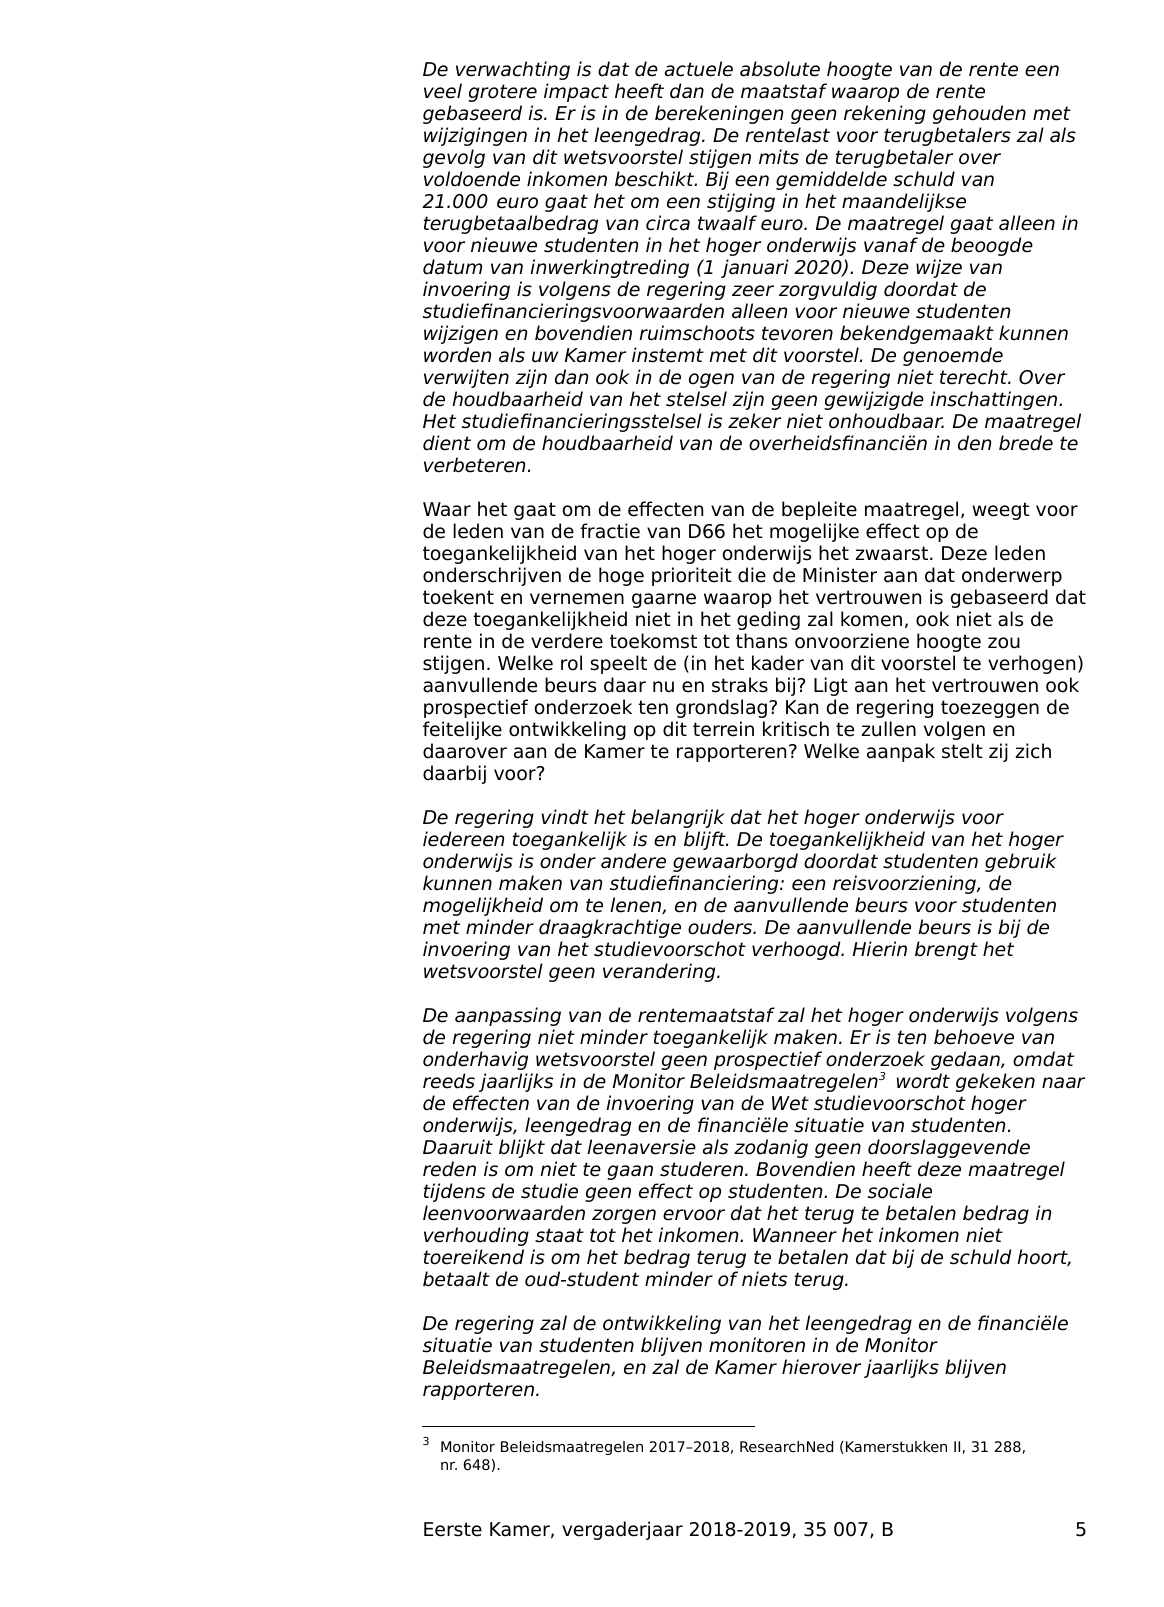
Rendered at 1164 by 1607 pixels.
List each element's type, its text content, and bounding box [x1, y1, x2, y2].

text De regering vindt het belangrijk dat het hoger onderwijs voor iedereen toegankelijk is en blijft. De toegankelijkheid van het hoger onderwijs is onder andere gewaarborgd doordat studenten gebruik kunnen maken van studiefinanciering: een reisvoorziening, de mogelijkheid om te lenen, en de aanvullende beurs voor studenten met minder draagkrachtige ouders. De aanvullende beurs is bij de invoering van het studievoorschot verhoogd. Hierin brengt het wetsvoorstel geen verandering. [422, 807, 1087, 983]
text De regering zal de ontwikkeling van het leengedrag en de financiële situatie van studenten blijven monitoren in de Monitor Beleidsmaatregelen, en zal de Kamer hierover jaarlijks blijven rapporteren. [422, 1313, 1087, 1401]
text Monitor Beleidsmaatregelen 2017–2018, ResearchNed (Kamerstukken II, 31 288, nr. 648). [422, 1435, 1087, 1474]
text De verwachting is dat de actuele absolute hoogte van de rente een veel grotere impact heeft dan de maatstaf waarop de rente gebaseerd is. Er is in de berekeningen geen rekening gehouden met wijzigingen in het leengedrag. De rentelast voor terugbetalers zal als gevolg van dit wetsvoorstel stijgen mits de terugbetaler over voldoende inkomen beschikt. Bij een gemiddelde schuld van 21.000 euro gaat het om een stijging in het maandelijkse terugbetaalbedrag van circa twaalf euro. De maatregel gaat alleen in voor nieuwe studenten in het hoger onderwijs vanaf de beoogde datum van inwerkingtreding (1 januari 2020). Deze wijze van invoering is volgens de regering zeer zorgvuldig doordat de studiefinancieringsvoorwaarden alleen voor nieuwe studenten wijzigen en bovendien ruimschoots tevoren bekendgemaakt kunnen worden als uw Kamer instemt met dit voorstel. De genoemde verwijten zijn dan ook in de ogen van de regering niet terecht. Over de houdbaarheid van het stelsel zijn geen gewijzigde inschattingen. Het studiefinancieringsstelsel is zeker niet onhoudbaar. De maatregel dient om de houdbaarheid van de overheidsfinanciën in den brede te verbeteren. [422, 59, 1087, 477]
text De aanpassing van de rentemaatstaf zal het hoger onderwijs volgens de regering niet minder toegankelijk maken. Er is ten behoeve van onderhavig wetsvoorstel geen prospectief onderzoek gedaan, omdat reeds jaarlijks in de Monitor Beleidsmaatregelen wordt gekeken naar de effecten van de invoering van de Wet studievoorschot hoger onderwijs, leengedrag en de financiële situatie van studenten. Daaruit blijkt dat leenaversie als zodanig geen doorslaggevende reden is om niet te gaan studeren. Bovendien heeft deze maatregel tijdens de studie geen effect op studenten. De sociale leenvoorwaarden zorgen ervoor dat het terug te betalen bedrag in verhouding staat tot het inkomen. Wanneer het inkomen niet toereikend is om het bedrag terug te betalen dat bij de schuld hoort, betaalt de oud-student minder of niets terug. [422, 1005, 1087, 1291]
text Waar het gaat om de effecten van de bepleite maatregel, weegt voor de leden van de fractie van D66 het mogelijke effect op de toegankelijkheid van het hoger onderwijs het zwaarst. Deze leden onderschrijven de hoge prioriteit die de Minister aan dat onderwerp toekent en vernemen gaarne waarop het vertrouwen is gebaseerd dat deze toegankelijkheid niet in het geding zal komen, ook niet als de rente in de verdere toekomst tot thans onvoorziene hoogte zou stijgen. Welke rol speelt de (in het kader van dit voorstel te verhogen) aanvullende beurs daar nu en straks bij? Ligt aan het vertrouwen ook prospectief onderzoek ten grondslag? Kan de regering toezeggen de feitelijke ontwikkeling op dit terrein kritisch te zullen volgen en daarover aan de Kamer te rapporteren? Welke aanpak stelt zij zich daarbij voor? [422, 499, 1087, 784]
